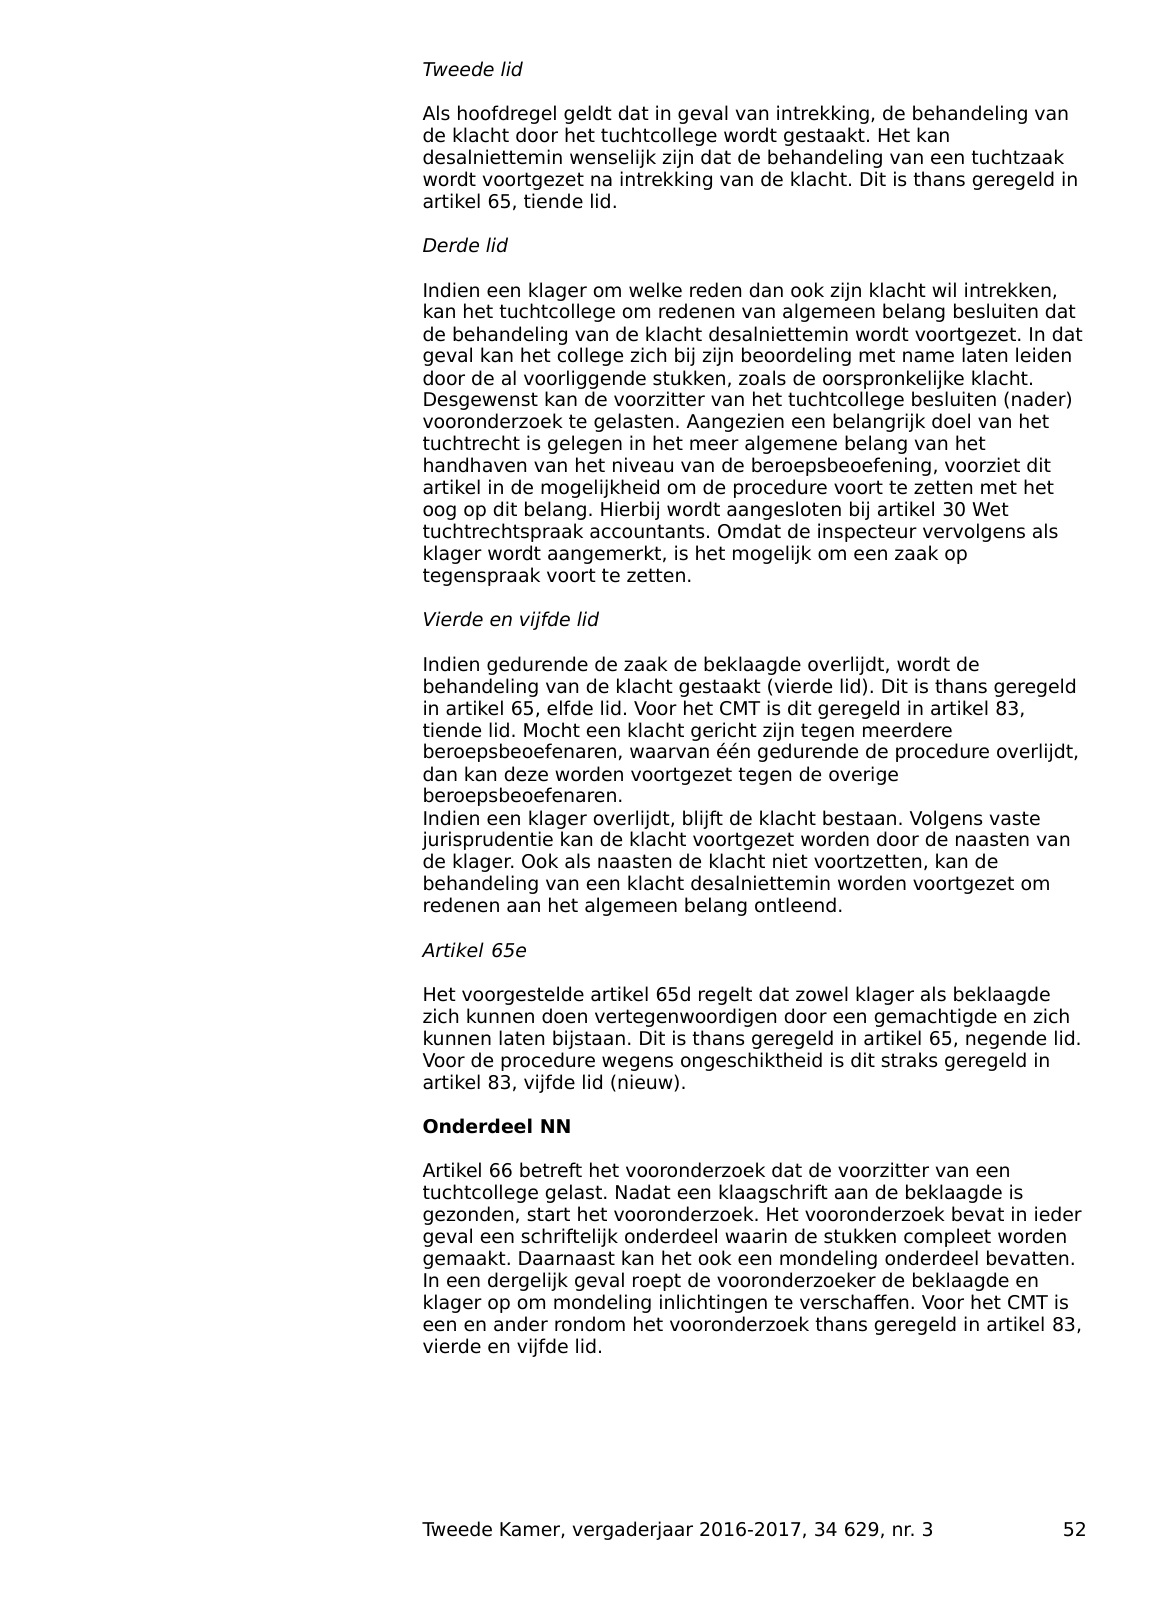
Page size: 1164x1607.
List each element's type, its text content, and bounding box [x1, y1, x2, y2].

subtitle Tweede lid [422, 59, 1087, 81]
text Artikel 66 betreft het vooronderzoek dat de voorzitter van een tuchtcollege gelast. Nadat een klaagschrift aan de beklaagde is gezonden, start het vooronderzoek. Het vooronderzoek bevat in ieder geval een schriftelijk onderdeel waarin de stukken compleet worden gemaakt. Daarnaast kan het ook een mondeling onderdeel bevatten. In een dergelijk geval roept de vooronderzoeker de beklaagde en klager op om mondeling inlichtingen te verschaffen. Voor het CMT is een en ander rondom het vooronderzoek thans geregeld in artikel 83, vierde en vijfde lid. [422, 1160, 1087, 1358]
subtitle Derde lid [422, 235, 1087, 257]
subtitle Artikel 65e [422, 939, 1087, 961]
text Indien een klager om welke reden dan ook zijn klacht wil intrekken, kan het tuchtcollege om redenen van algemeen belang besluiten dat de behandeling van de klacht desalniettemin wordt voortgezet. In dat geval kan het college zich bij zijn beoordeling met name laten leiden door de al voorliggende stukken, zoals de oorspronkelijke klacht. Desgewenst kan de voorzitter van het tuchtcollege besluiten (nader) vooronderzoek te gelasten. Aangezien een belangrijk doel van het tuchtrecht is gelegen in het meer algemene belang van het handhaven van het niveau van de beroepsbeoefening, voorziet dit artikel in de mogelijkheid om de procedure voort te zetten met het oog op dit belang. Hierbij wordt aangesloten bij artikel 30 Wet tuchtrechtspraak accountants. Omdat de inspecteur vervolgens als klager wordt aangemerkt, is het mogelijk om een zaak op tegenspraak voort te zetten. [422, 279, 1087, 587]
text Het voorgestelde artikel 65d regelt dat zowel klager als beklaagde zich kunnen doen vertegenwoordigen door een gemachtigde en zich kunnen laten bijstaan. Dit is thans geregeld in artikel 65, negende lid. Voor de procedure wegens ongeschiktheid is dit straks geregeld in artikel 83, vijfde lid (nieuw). [422, 984, 1087, 1093]
text Als hoofdregel geldt dat in geval van intrekking, de behandeling van de klacht door het tuchtcollege wordt gestaakt. Het kan desalniettemin wenselijk zijn dat de behandeling van een tuchtzaak wordt voortgezet na intrekking van de klacht. Dit is thans geregeld in artikel 65, tiende lid. [422, 103, 1087, 213]
text Indien gedurende de zaak de beklaagde overlijdt, wordt de behandeling van de klacht gestaakt (vierde lid). Dit is thans geregeld in artikel 65, elfde lid. Voor het CMT is dit geregeld in artikel 83, tiende lid. Mocht een klacht gericht zijn tegen meerdere beroepsbeoefenaren, waarvan één gedurende de procedure overlijdt, dan kan deze worden voortgezet tegen de overige beroepsbeoefenaren. [422, 653, 1087, 807]
text Indien een klager overlijdt, blijft de klacht bestaan. Volgens vaste jurisprudentie kan de klacht voortgezet worden door de naasten van de klager. Ook als naasten de klacht niet voortzetten, kan de behandeling van een klacht desalniettemin worden voortgezet om redenen aan het algemeen belang ontleend. [422, 807, 1087, 917]
subtitle Vierde en vijfde lid [422, 609, 1087, 631]
subtitle Onderdeel NN [422, 1116, 1087, 1138]
